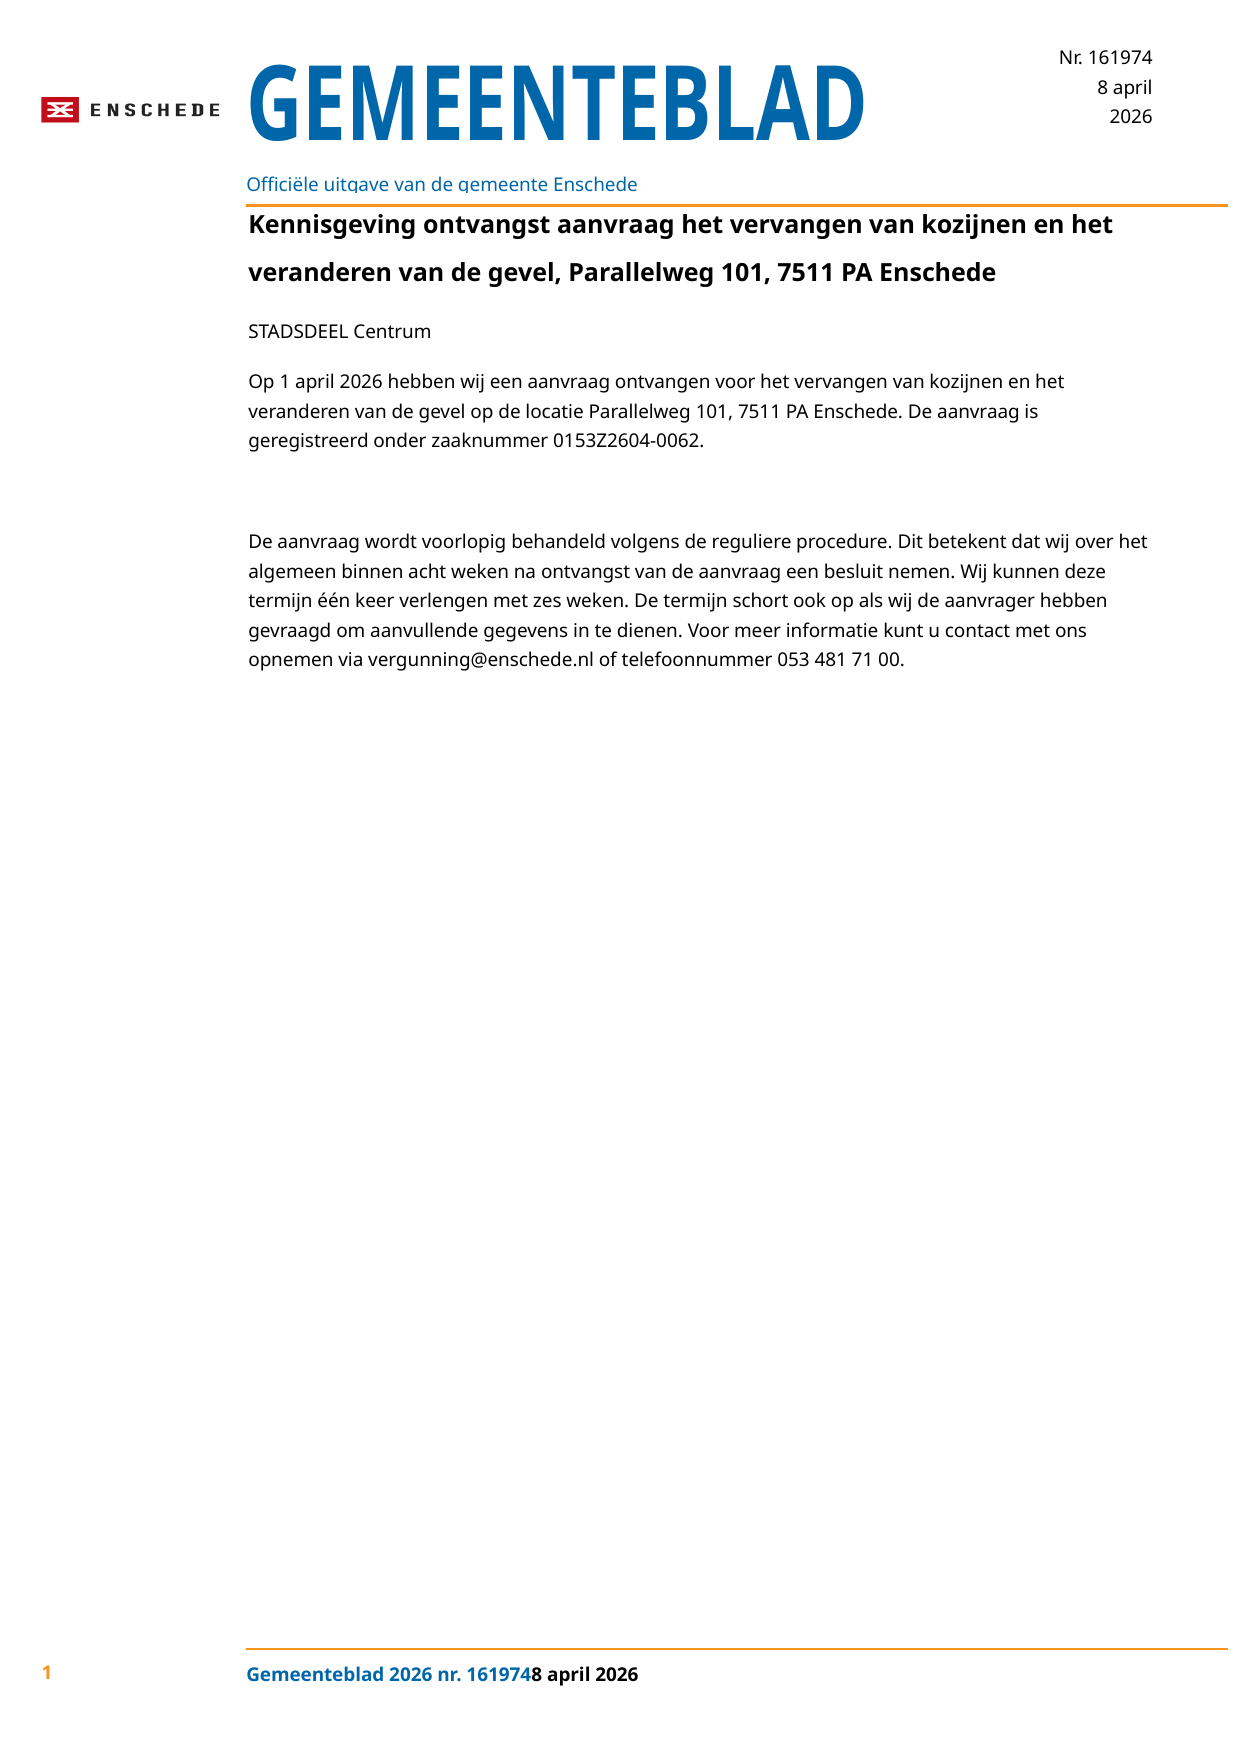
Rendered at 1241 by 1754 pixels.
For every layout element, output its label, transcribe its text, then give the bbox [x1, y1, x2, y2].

picture [41, 47, 231, 172]
text Op 1 april 2026 hebben wij een aanvraag ontvangen voor het vervangen van kozijnen en het veranderen van de gevel op de locatie Parallelweg 101, 7511 PA Enschede. De aanvraag is geregistreerd onder zaaknummer 0153Z2604-0062. [248, 368, 1152, 453]
text STADSDEEL Centrum [248, 318, 1152, 344]
text De aanvraag wordt voorlopig behandeld volgens de reguliere procedure. Dit betekent dat wij over het algemeen binnen acht weken na ontvangst van de aanvraag een besluit nemen. Wij kunnen deze termijn één keer verlengen met zes weken. De termijn schort ook op als wij de aanvrager hebben gevraagd om aanvullende gegevens in te dienen. Voor meer informatie kunt u contact met ons opnemen via vergunning@enschede.nl of telefoonnummer 053 481 71 00. [248, 528, 1152, 672]
text Kennisgeving ontvangst aanvraag het vervangen van kozijnen en het veranderen van de gevel, Parallelweg 101, 7511 PA Enschede [248, 207, 1152, 288]
